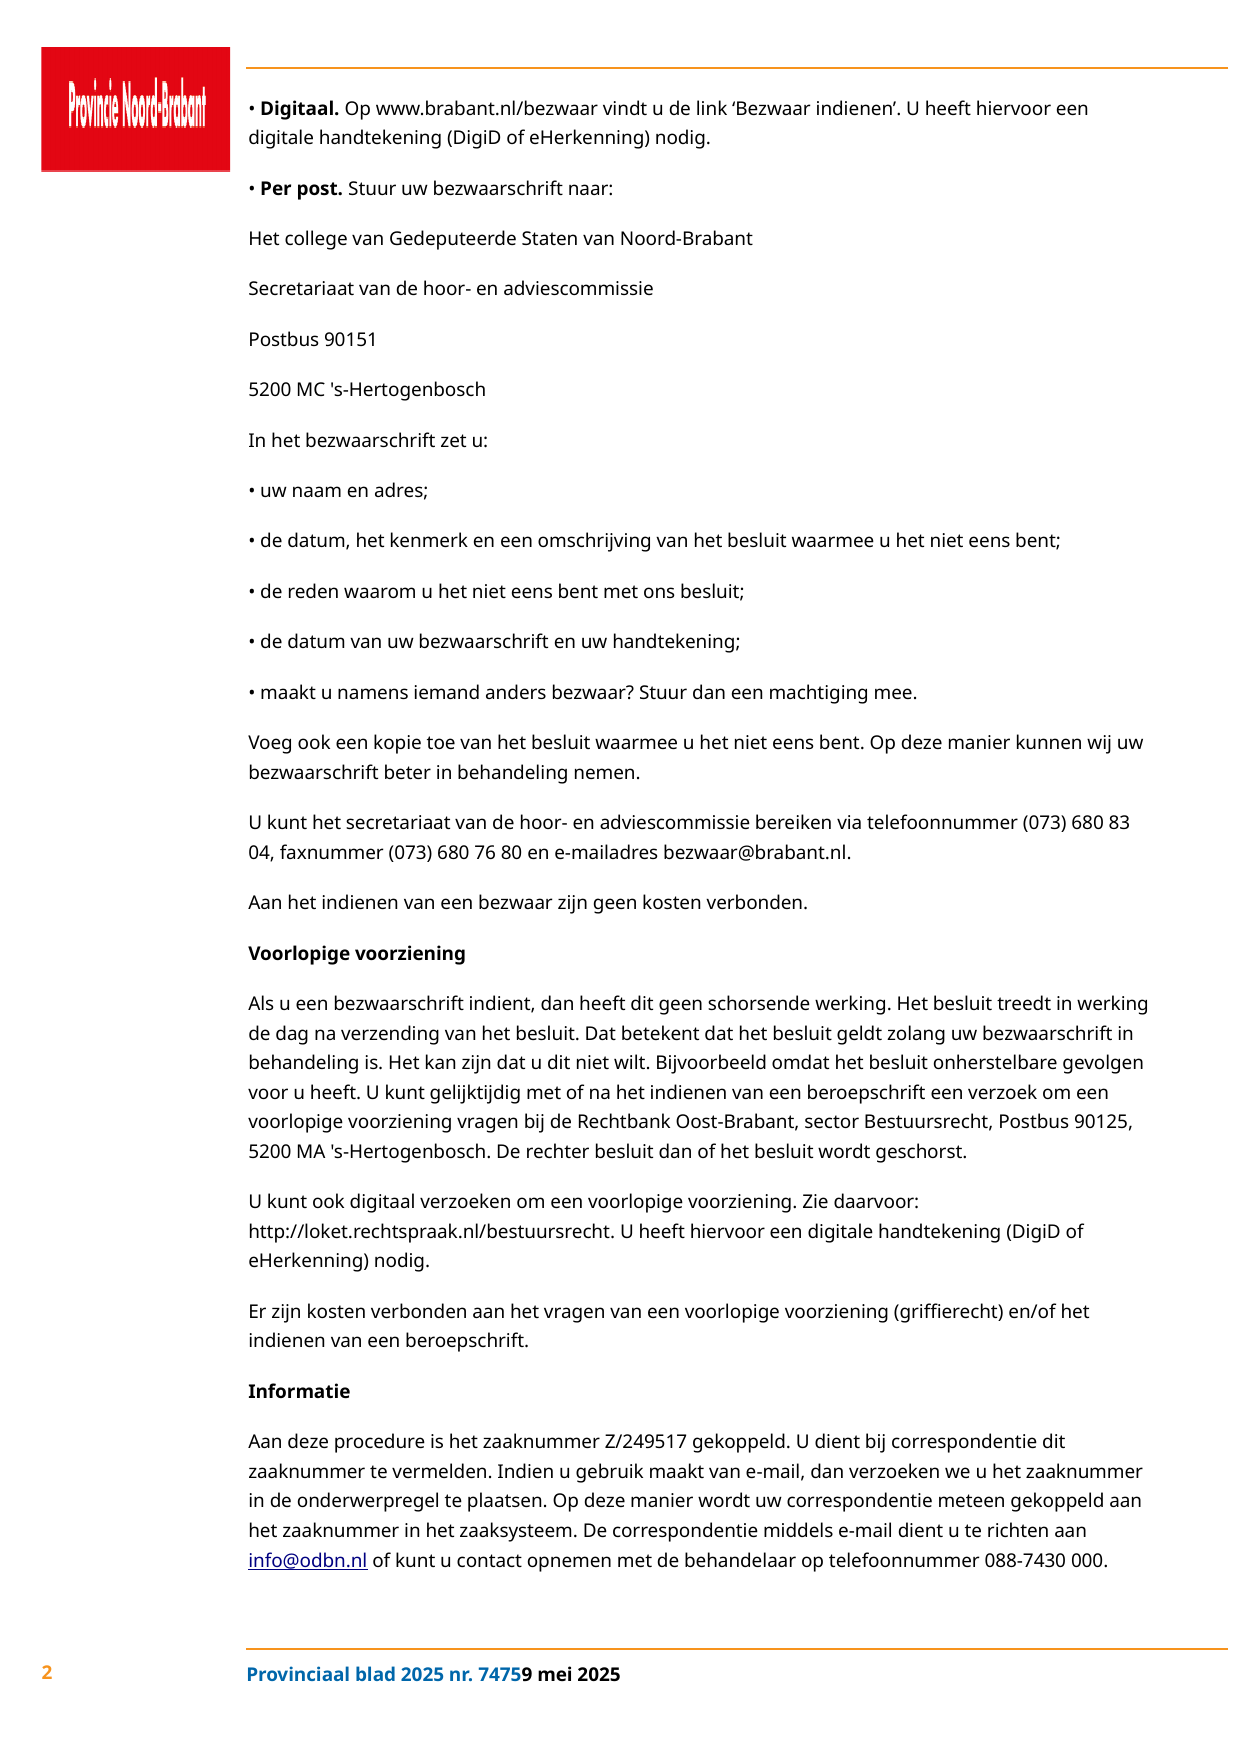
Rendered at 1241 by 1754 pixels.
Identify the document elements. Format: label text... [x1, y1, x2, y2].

text • de datum, het kenmerk en een omschrijving van het besluit waarmee u het niet eens bent; [248, 528, 1152, 553]
text Secretariaat van de hoor- en adviescommissie [248, 276, 1152, 301]
text • Digitaal. Op www.brabant.nl/bezwaar vindt u de link ‘Bezwaar indienen’. U heeft hiervoor een digitale handtekening (DigiD of eHerkenning) nodig. [248, 95, 1152, 150]
text Voorlopige voorziening [248, 940, 1152, 966]
text Postbus 90151 [248, 326, 1152, 352]
text Informatie [248, 1378, 1152, 1404]
text Aan deze procedure is het zaaknummer Z/249517 gekoppeld. U dient bij correspondentie dit zaaknummer te vermelden. Indien u gebruik maakt van e-mail, dan verzoeken we u het zaaknummer in de onderwerpregel te plaatsen. Op deze manier wordt uw correspondentie meteen gekoppeld aan het zaaknummer in het zaaksysteem. De correspondentie middels e-mail dient u te richten aan info@odbn.nl of kunt u contact opnemen met de behandelaar op telefoonnummer 088-7430 000. [248, 1428, 1152, 1573]
text Voeg ook een kopie toe van het besluit waarmee u het niet eens bent. Op deze manier kunnen wij uw bezwaarschrift beter in behandeling nemen. [248, 729, 1152, 785]
text • maakt u namens iemand anders bezwaar? Stuur dan een machtiging mee. [248, 679, 1152, 705]
text Het college van Gedeputeerde Staten van Noord-Brabant [248, 225, 1152, 251]
text • uw naam en adres; [248, 477, 1152, 503]
text • de reden waarom u het niet eens bent met ons besluit; [248, 578, 1152, 604]
text 5200 MC 's‑Hertogenbosch [248, 376, 1152, 402]
text U kunt het secretariaat van de hoor- en adviescommissie bereiken via telefoonnummer (073) 680 83 04, faxnummer (073) 680 76 80 en e-mailadres bezwaar@brabant.nl. [248, 809, 1152, 865]
text Aan het indienen van een bezwaar zijn geen kosten verbonden. [248, 889, 1152, 915]
text • Per post. Stuur uw bezwaarschrift naar: [248, 175, 1152, 201]
text Als u een bezwaarschrift indient, dan heeft dit geen schorsende werking. Het besluit treedt in werking de dag na verzending van het besluit. Dat betekent dat het besluit geldt zolang uw bezwaarschrift in behandeling is. Het kan zijn dat u dit niet wilt. Bijvoorbeeld omdat het besluit onherstelbare gevolgen voor u heeft. U kunt gelijktijdig met of na het indienen van een beroepschrift een verzoek om een voorlopige voorziening vragen bij de Rechtbank Oost-Brabant, sector Bestuursrecht, Postbus 90125, 5200 MA 's‑Hertogenbosch. De rechter besluit dan of het besluit wordt geschorst. [248, 990, 1152, 1164]
text • de datum van uw bezwaarschrift en uw handtekening; [248, 628, 1152, 654]
text In het bezwaarschrift zet u: [248, 427, 1152, 453]
text U kunt ook digitaal verzoeken om een voorlopige voorziening. Zie daarvoor: http://loket.rechtspraak.nl/bestuursrecht. U heeft hiervoor een digitale handtekening (DigiD of eHerkenning) nodig. [248, 1188, 1152, 1273]
picture [41, 47, 231, 172]
text Er zijn kosten verbonden aan het vragen van een voorlopige voorziening (griffierecht) en/of het indienen van een beroepschrift. [248, 1298, 1152, 1353]
